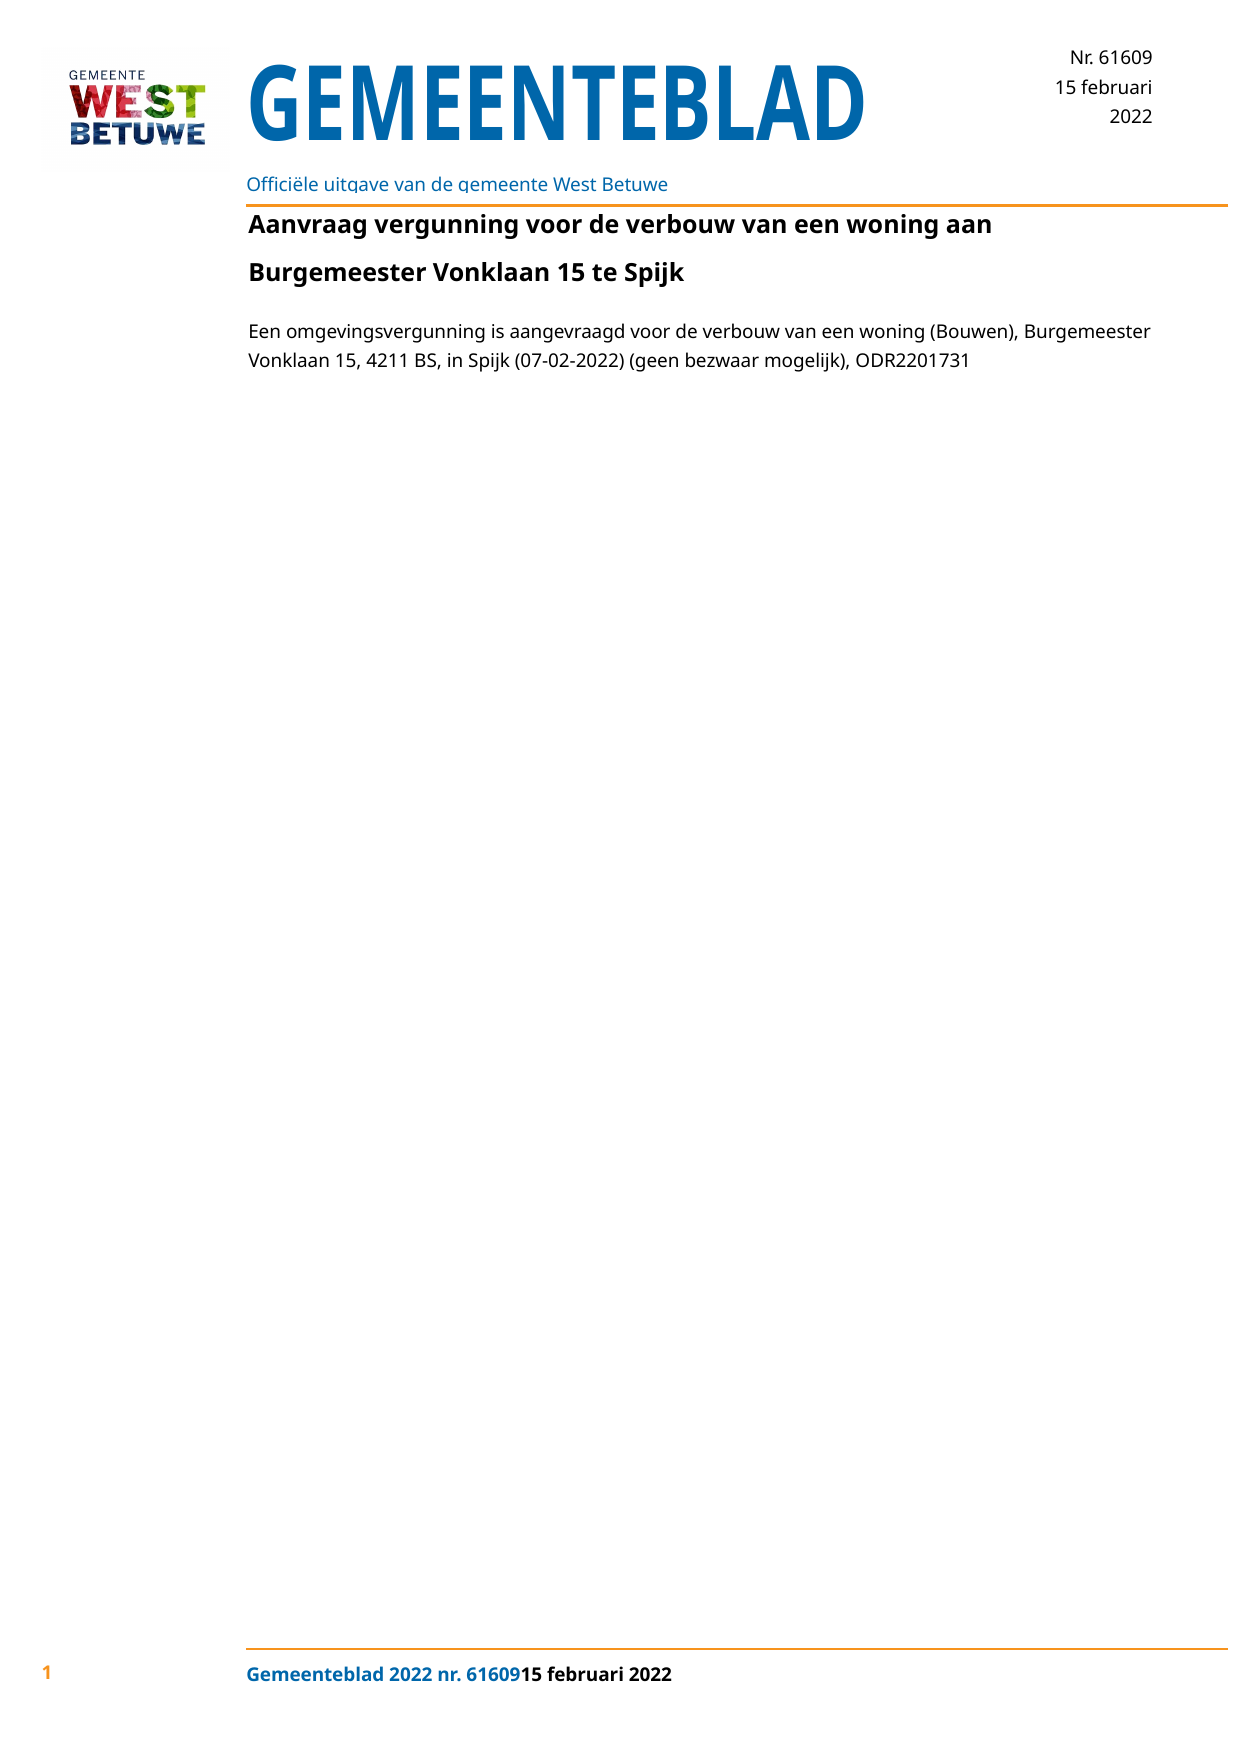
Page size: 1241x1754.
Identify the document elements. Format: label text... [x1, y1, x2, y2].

text Aanvraag vergunning voor de verbouw van een woning aan Burgemeester Vonklaan 15 te Spijk [248, 207, 1152, 288]
text Een omgevingsvergunning is aangevraagd voor de verbouw van een woning (Bouwen), Burgemeester Vonklaan 15, 4211 BS, in Spijk (07-02-2022) (geen bezwaar mogelijk), ODR2201731 [248, 318, 1152, 373]
picture [41, 47, 231, 172]
